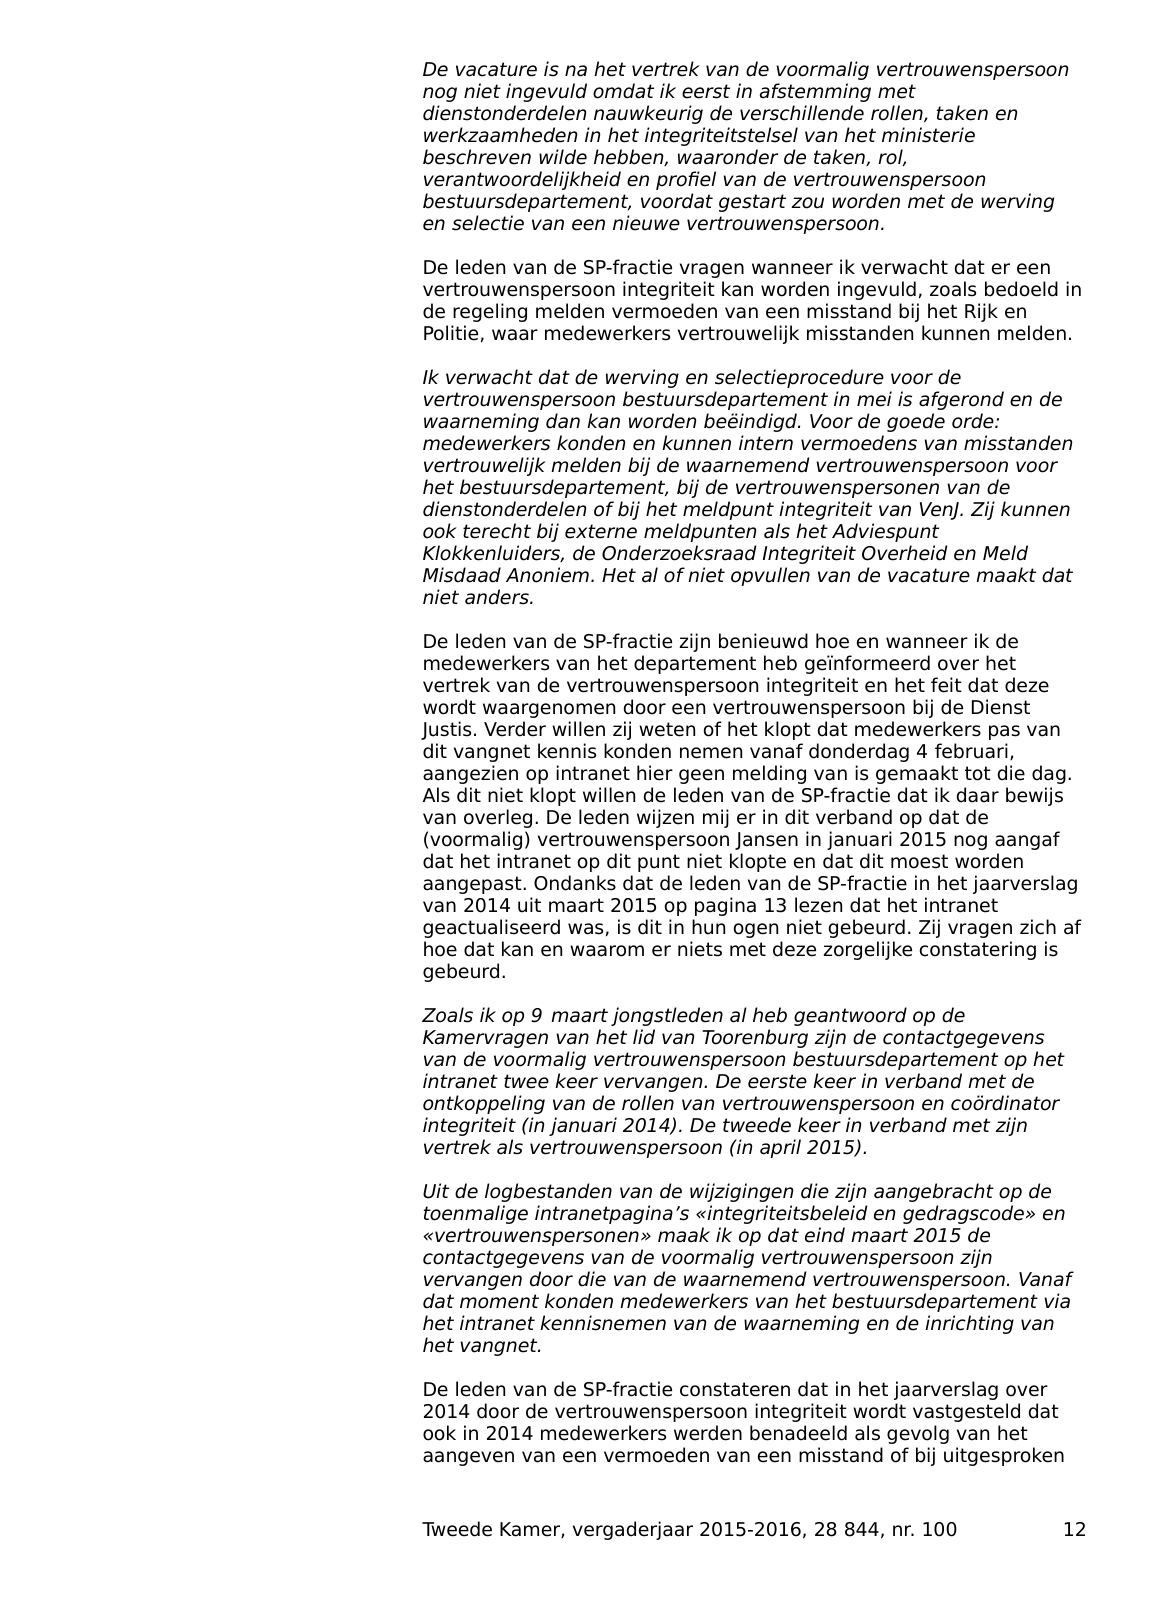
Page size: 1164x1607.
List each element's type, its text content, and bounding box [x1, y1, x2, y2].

text De leden van de SP-fractie vragen wanneer ik verwacht dat er een vertrouwenspersoon integriteit kan worden ingevuld, zoals bedoeld in de regeling melden vermoeden van een misstand bij het Rijk en Politie, waar medewerkers vertrouwelijk misstanden kunnen melden. [422, 257, 1087, 345]
text Ik verwacht dat de werving en selectieprocedure voor de vertrouwenspersoon bestuursdepartement in mei is afgerond en de waarneming dan kan worden beëindigd. Voor de goede orde: medewerkers konden en kunnen intern vermoedens van misstanden vertrouwelijk melden bij de waarnemend vertrouwenspersoon voor het bestuursdepartement, bij de vertrouwenspersonen van de dienstonderdelen of bij het meldpunt integriteit van VenJ. Zij kunnen ook terecht bij externe meldpunten als het Adviespunt Klokkenluiders, de Onderzoeksraad Integriteit Overheid en Meld Misdaad Anoniem. Het al of niet opvullen van de vacature maakt dat niet anders. [422, 367, 1087, 609]
text De vacature is na het vertrek van de voormalig vertrouwenspersoon nog niet ingevuld omdat ik eerst in afstemming met dienstonderdelen nauwkeurig de verschillende rollen, taken en werkzaamheden in het integriteitstelsel van het ministerie beschreven wilde hebben, waaronder de taken, rol, verantwoordelijkheid en profiel van de vertrouwenspersoon bestuursdepartement, voordat gestart zou worden met de werving en selectie van een nieuwe vertrouwenspersoon. [422, 59, 1087, 235]
text Uit de logbestanden van de wijzigingen die zijn aangebracht op de toenmalige intranetpagina’s «integriteitsbeleid en gedragscode» en «vertrouwenspersonen» maak ik op dat eind maart 2015 de contactgegevens van de voormalig vertrouwenspersoon zijn vervangen door die van de waarnemend vertrouwenspersoon. Vanaf dat moment konden medewerkers van het bestuursdepartement via het intranet kennisnemen van de waarneming en de inrichting van het vangnet. [422, 1181, 1087, 1357]
text Zoals ik op 9 maart jongstleden al heb geantwoord op de Kamervragen van het lid van Toorenburg zijn de contactgegevens van de voormalig vertrouwenspersoon bestuursdepartement op het intranet twee keer vervangen. De eerste keer in verband met de ontkoppeling van de rollen van vertrouwenspersoon en coördinator integriteit (in januari 2014). De tweede keer in verband met zijn vertrek als vertrouwenspersoon (in april 2015). [422, 1005, 1087, 1159]
text De leden van de SP-fractie zijn benieuwd hoe en wanneer ik de medewerkers van het departement heb geïnformeerd over het vertrek van de vertrouwenspersoon integriteit en het feit dat deze wordt waargenomen door een vertrouwenspersoon bij de Dienst Justis. Verder willen zij weten of het klopt dat medewerkers pas van dit vangnet kennis konden nemen vanaf donderdag 4 februari, aangezien op intranet hier geen melding van is gemaakt tot die dag. Als dit niet klopt willen de leden van de SP-fractie dat ik daar bewijs van overleg. De leden wijzen mij er in dit verband op dat de (voormalig) vertrouwenspersoon Jansen in januari 2015 nog aangaf dat het intranet op dit punt niet klopte en dat dit moest worden aangepast. Ondanks dat de leden van de SP-fractie in het jaarverslag van 2014 uit maart 2015 op pagina 13 lezen dat het intranet geactualiseerd was, is dit in hun ogen niet gebeurd. Zij vragen zich af hoe dat kan en waarom er niets met deze zorgelijke constatering is gebeurd. [422, 631, 1087, 983]
text De leden van de SP-fractie constateren dat in het jaarverslag over 2014 door de vertrouwenspersoon integriteit wordt vastgesteld dat ook in 2014 medewerkers werden benadeeld als gevolg van het aangeven van een vermoeden van een misstand of bij uitgesproken [422, 1379, 1087, 1467]
